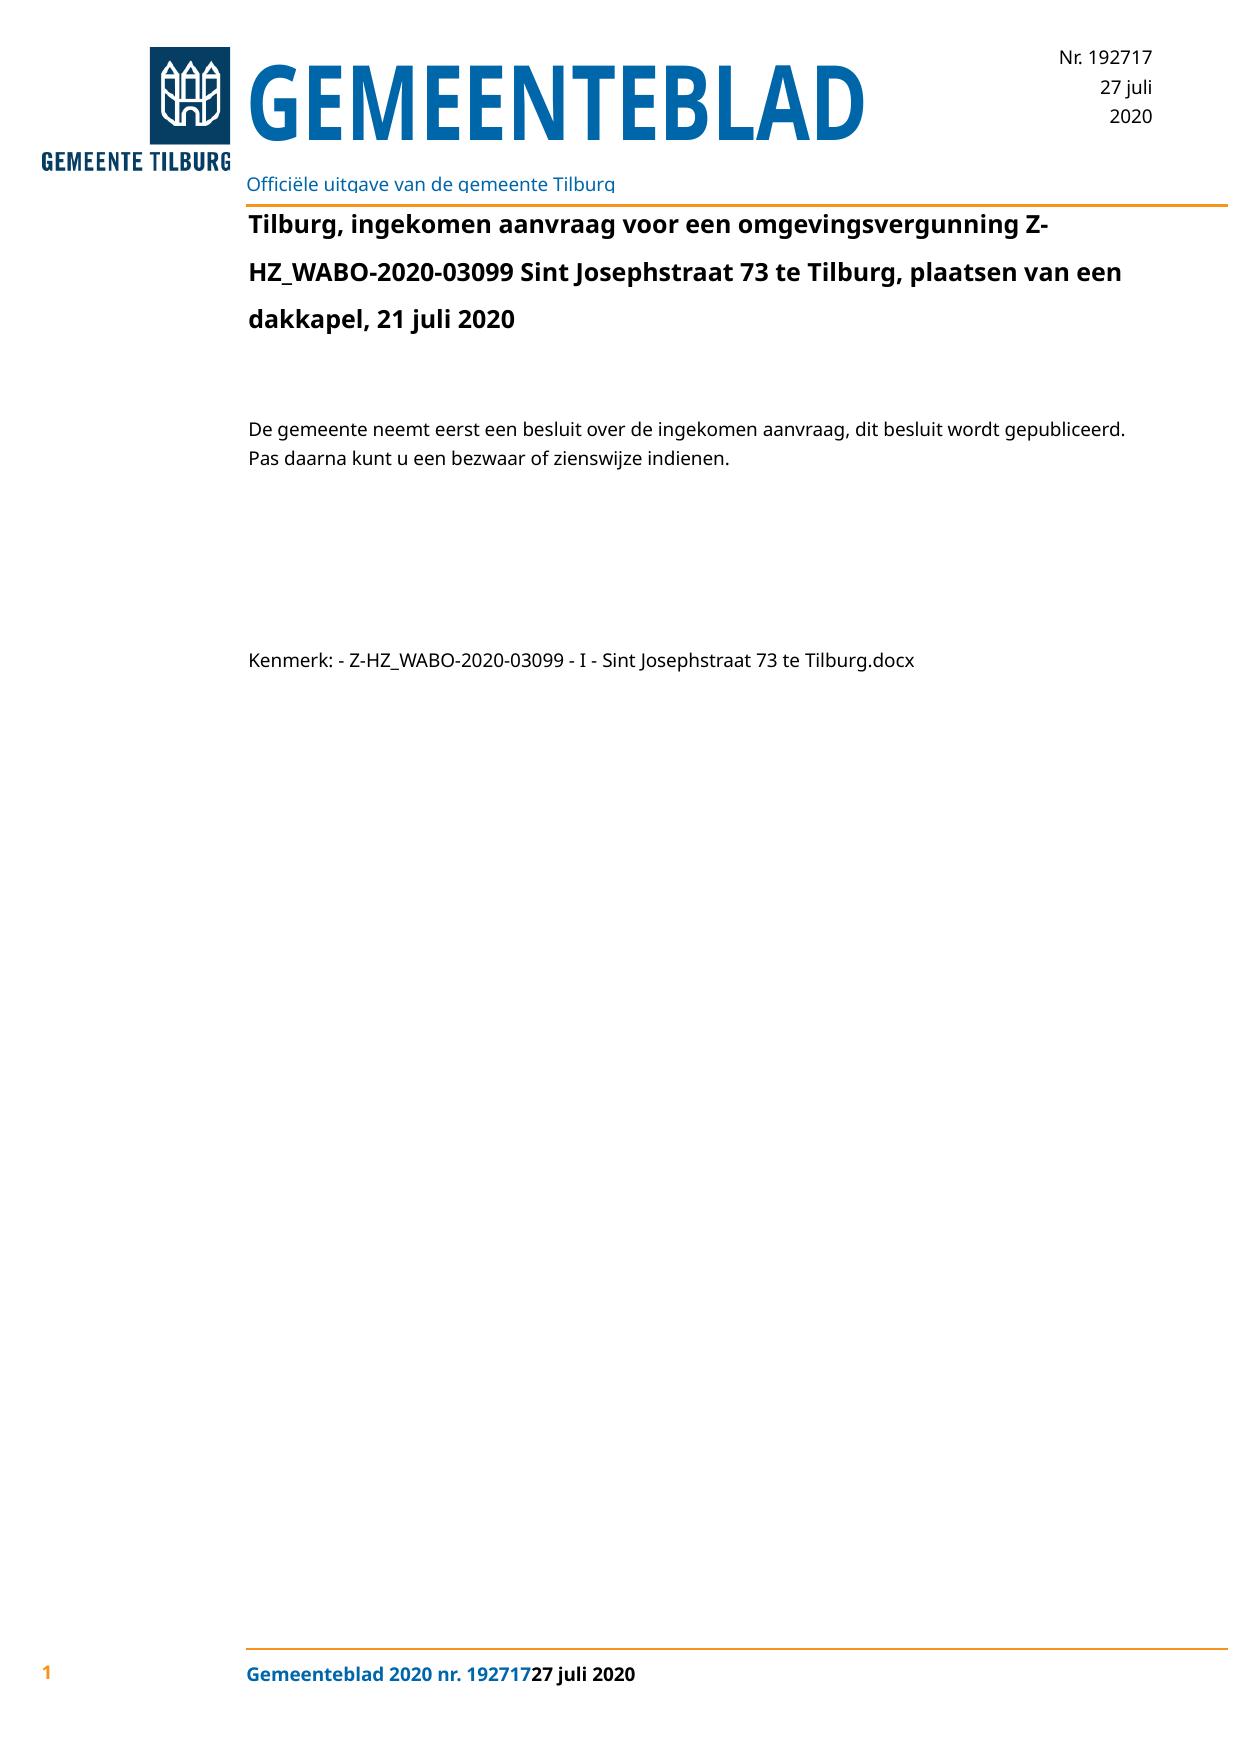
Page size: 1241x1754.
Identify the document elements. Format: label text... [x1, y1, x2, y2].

text Kenmerk: - Z-HZ_WABO-2020-03099 - I - Sint Josephstraat 73 te Tilburg.docx [248, 647, 1152, 673]
picture [41, 47, 231, 172]
text De gemeente neemt eerst een besluit over de ingekomen aanvraag, dit besluit wordt gepubliceerd. Pas daarna kunt u een bezwaar of zienswijze indienen. [248, 416, 1152, 471]
text Tilburg, ingekomen aanvraag voor een omgevingsvergunning Z-HZ_WABO-2020-03099 Sint Josephstraat 73 te Tilburg, plaatsen van een dakkapel, 21 juli 2020 [248, 207, 1152, 336]
